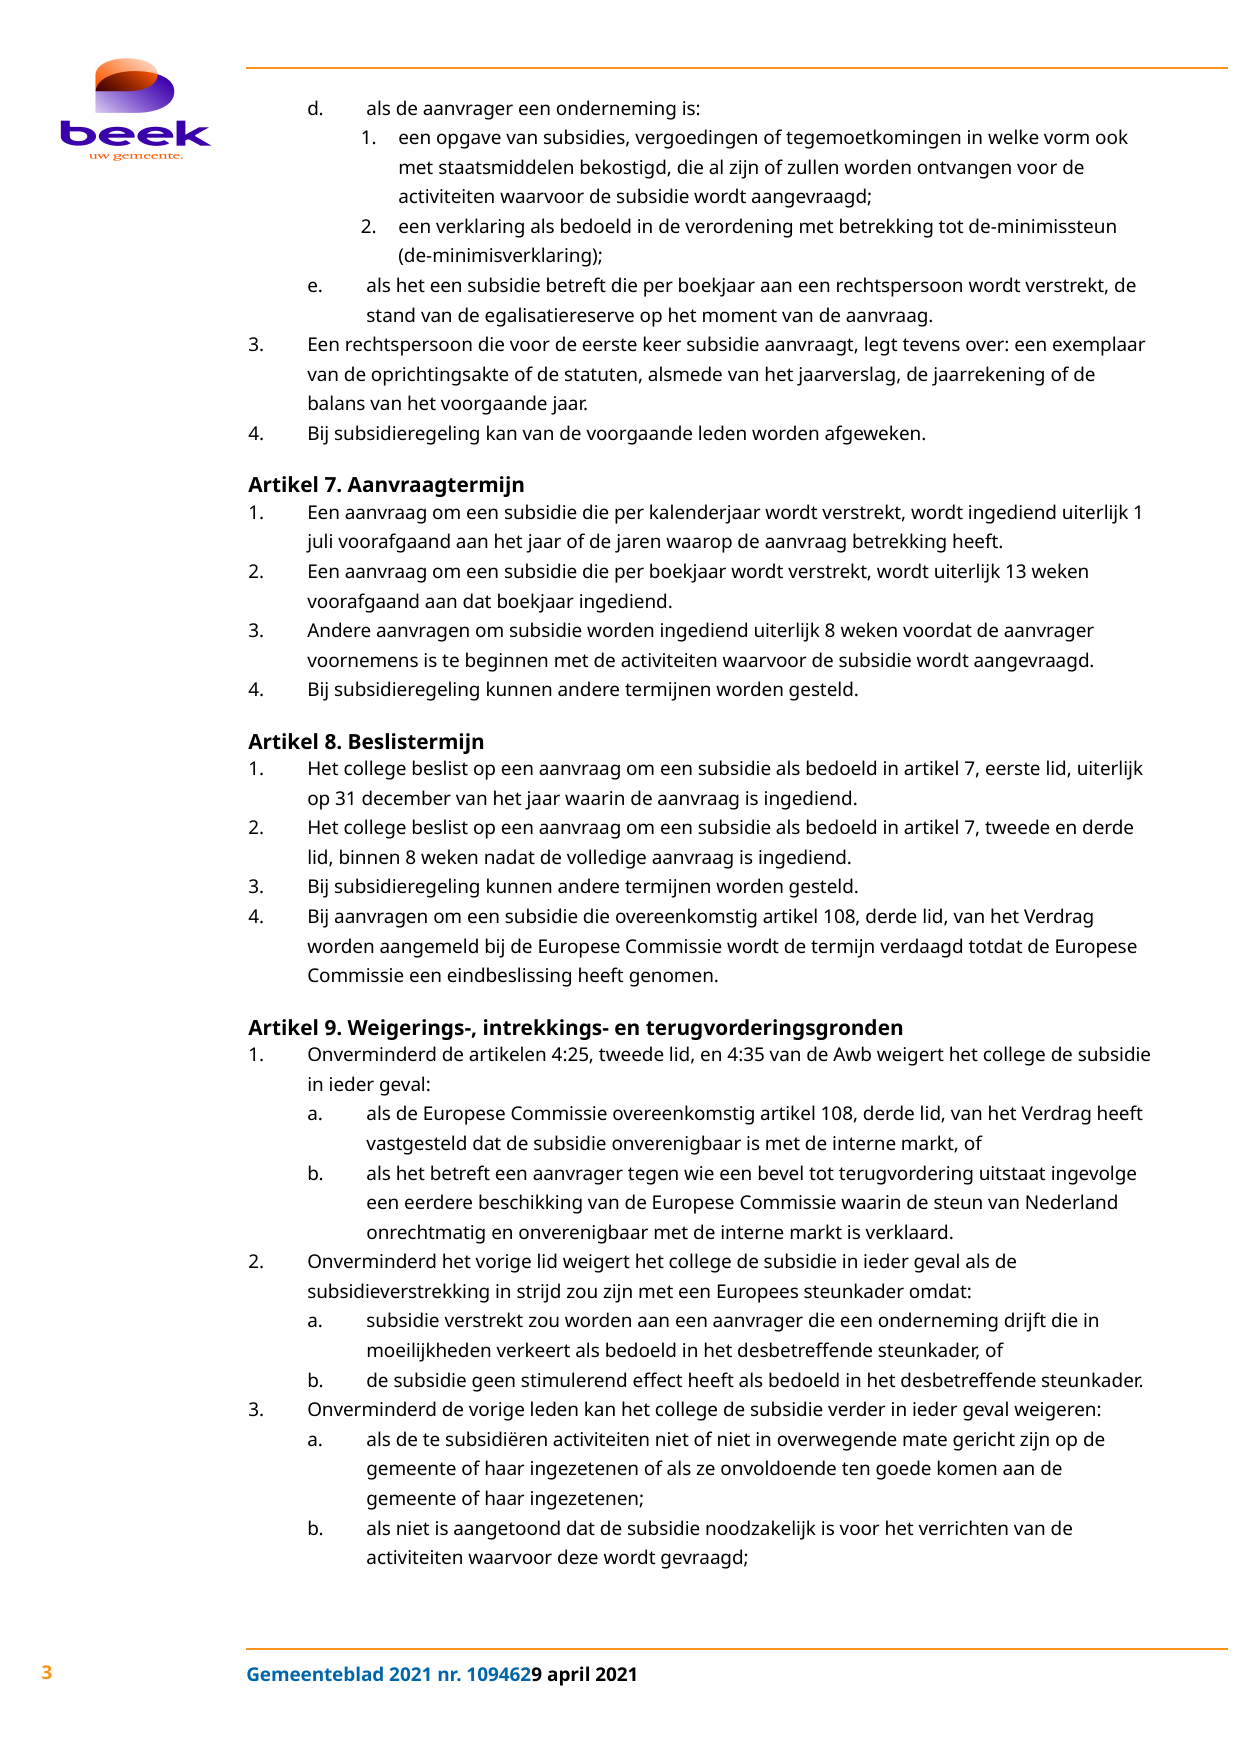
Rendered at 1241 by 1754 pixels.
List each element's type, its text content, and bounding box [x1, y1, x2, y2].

list als het betreft een aanvrager tegen wie een bevel tot terugvordering uitstaat ingevolge een eerdere beschikking van de Europese Commissie waarin de steun van Nederland onrechtmatig en onverenigbaar met de interne markt is verklaard. [307, 1160, 1152, 1244]
list Een rechtspersoon die voor de eerste keer subsidie aanvraagt, legt tevens over: een exemplaar van de oprichtingsakte of de statuten, alsmede van het jaarverslag, de jaarrekening of de balans van het voorgaande jaar. [248, 331, 1152, 416]
list Bij subsidieregeling kan van de voorgaande leden worden afgeweken. [248, 420, 1152, 446]
list Het college beslist op een aanvraag om een subsidie als bedoeld in artikel 7, tweede en derde lid, binnen 8 weken nadat de volledige aanvraag is ingediend. [248, 814, 1152, 870]
text Artikel 7. Aanvraagtermijn [248, 471, 1152, 499]
text Artikel 9. Weigerings-, intrekkings- en terugvorderingsgronden [248, 1013, 1152, 1041]
list Een aanvraag om een subsidie die per boekjaar wordt verstrekt, wordt uiterlijk 13 weken voorafgaand aan dat boekjaar ingediend. [248, 558, 1152, 613]
list een opgave van subsidies, vergoedingen of tegemoetkomingen in welke vorm ook met staatsmiddelen bekostigd, die al zijn of zullen worden ontvangen voor de activiteiten waarvoor de subsidie wordt aangevraagd; [361, 124, 1152, 209]
list als de Europese Commissie overeenkomstig artikel 108, derde lid, van het Verdrag heeft vastgesteld dat de subsidie onverenigbaar is met de interne markt, of [307, 1101, 1152, 1156]
list als de te subsidiëren activiteiten niet of niet in overwegende mate gericht zijn op de gemeente of haar ingezetenen of als ze onvoldoende ten goede komen aan de gemeente of haar ingezetenen; [307, 1426, 1152, 1511]
list Andere aanvragen om subsidie worden ingediend uiterlijk 8 weken voordat de aanvrager voornemens is te beginnen met de activiteiten waarvoor de subsidie wordt aangevraagd. [248, 617, 1152, 673]
list Een aanvraag om een subsidie die per kalenderjaar wordt verstrekt, wordt ingediend uiterlijk 1 juli voorafgaand aan het jaar of de jaren waarop de aanvraag betrekking heeft. [248, 499, 1152, 554]
list Onverminderd de vorige leden kan het college de subsidie verder in ieder geval weigeren: [248, 1396, 1152, 1422]
list een verklaring als bedoeld in de verordening met betrekking tot de-minimissteun (de-minimisverklaring); [361, 213, 1152, 268]
list als niet is aangetoond dat de subsidie noodzakelijk is voor het verrichten van de activiteiten waarvoor deze wordt gevraagd; [307, 1515, 1152, 1570]
list subsidie verstrekt zou worden aan een aanvrager die een onderneming drijft die in moeilijkheden verkeert als bedoeld in het desbetreffende steunkader, of [307, 1308, 1152, 1363]
list Onverminderd het vorige lid weigert het college de subsidie in ieder geval als de subsidieverstrekking in strijd zou zijn met een Europees steunkader omdat: [248, 1248, 1152, 1304]
list Bij subsidieregeling kunnen andere termijnen worden gesteld. [248, 677, 1152, 702]
list de subsidie geen stimulerend effect heeft als bedoeld in het desbetreffende steunkader. [307, 1367, 1152, 1392]
list Bij subsidieregeling kunnen andere termijnen worden gesteld. [248, 874, 1152, 899]
text Artikel 8. Beslistermijn [248, 727, 1152, 755]
list als de aanvrager een onderneming is: [307, 95, 1152, 121]
picture [41, 47, 231, 172]
list als het een subsidie betreft die per boekjaar aan een rechtspersoon wordt verstrekt, de stand van de egalisatiereserve op het moment van de aanvraag. [307, 272, 1152, 328]
list Het college beslist op een aanvraag om een subsidie als bedoeld in artikel 7, eerste lid, uiterlijk op 31 december van het jaar waarin de aanvraag is ingediend. [248, 755, 1152, 811]
list Onverminderd de artikelen 4:25, tweede lid, en 4:35 van de Awb weigert het college de subsidie in ieder geval: [248, 1041, 1152, 1097]
list Bij aanvragen om een subsidie die overeenkomstig artikel 108, derde lid, van het Verdrag worden aangemeld bij de Europese Commissie wordt de termijn verdaagd totdat de Europese Commissie een eindbeslissing heeft genomen. [248, 903, 1152, 988]
